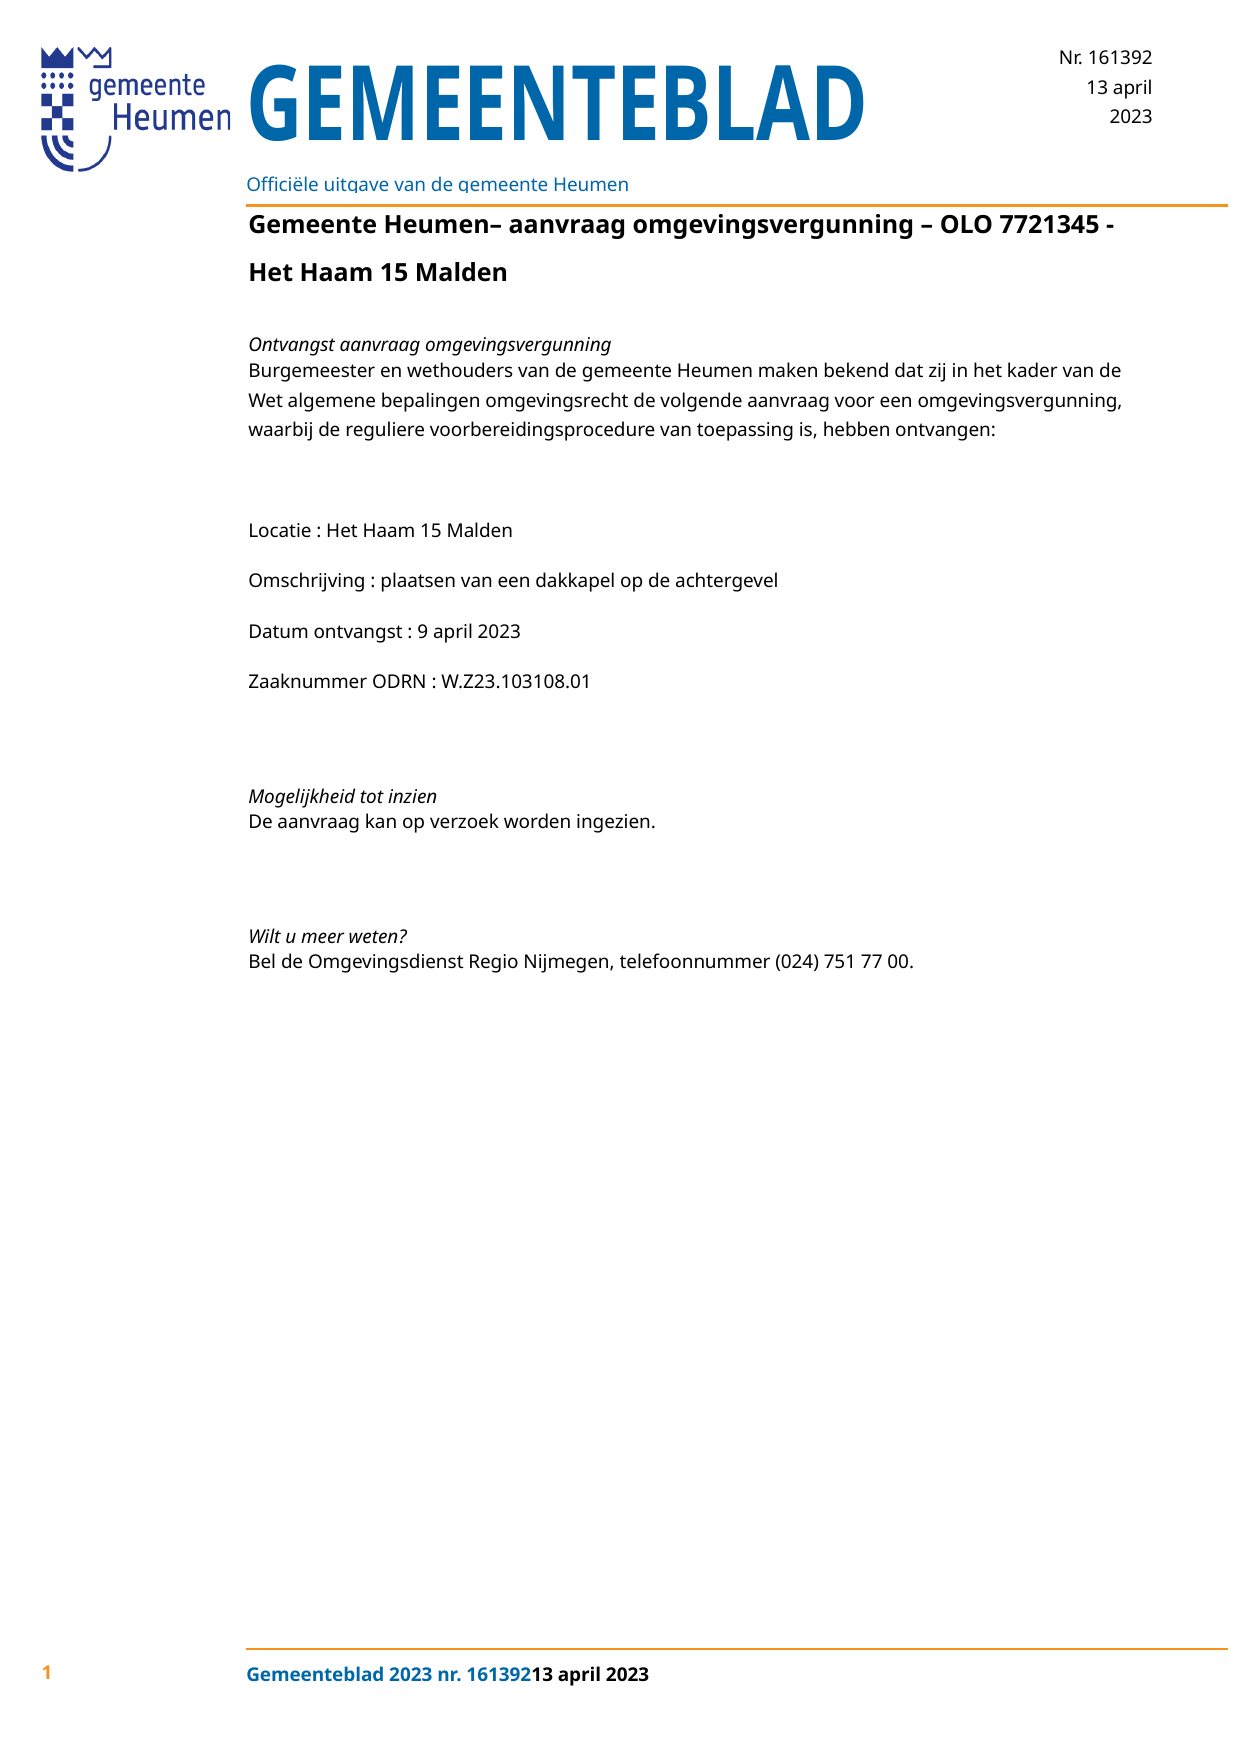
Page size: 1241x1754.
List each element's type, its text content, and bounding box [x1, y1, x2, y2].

text Burgemeester en wethouders van de gemeente Heumen maken bekend dat zij in het kader van de Wet algemene bepalingen omgevingsrecht de volgende aanvraag voor een omgevingsvergunning, waarbij de reguliere voorbereidingsprocedure van toepassing is, hebben ontvangen: [248, 357, 1152, 442]
text Zaaknummer ODRN : W.Z23.103108.01 [248, 668, 1152, 694]
text Gemeente Heumen– aanvraag omgevingsvergunning – OLO 7721345 - Het Haam 15 Malden [248, 207, 1152, 288]
text Datum ontvangst : 9 april 2023 [248, 618, 1152, 644]
text Ontvangst aanvraag omgevingsvergunning [248, 331, 1152, 357]
text De aanvraag kan op verzoek worden ingezien. [248, 808, 1152, 834]
text Wilt u meer weten? [248, 923, 1152, 949]
text Locatie : Het Haam 15 Malden [248, 517, 1152, 543]
text Omschrijving : plaatsen van een dakkapel op de achtergevel [248, 568, 1152, 593]
text Mogelijkheid tot inzien [248, 783, 1152, 808]
picture [41, 47, 231, 172]
text Bel de Omgevingsdienst Regio Nijmegen, telefoonnummer (024) 751 77 00. [248, 949, 1152, 974]
